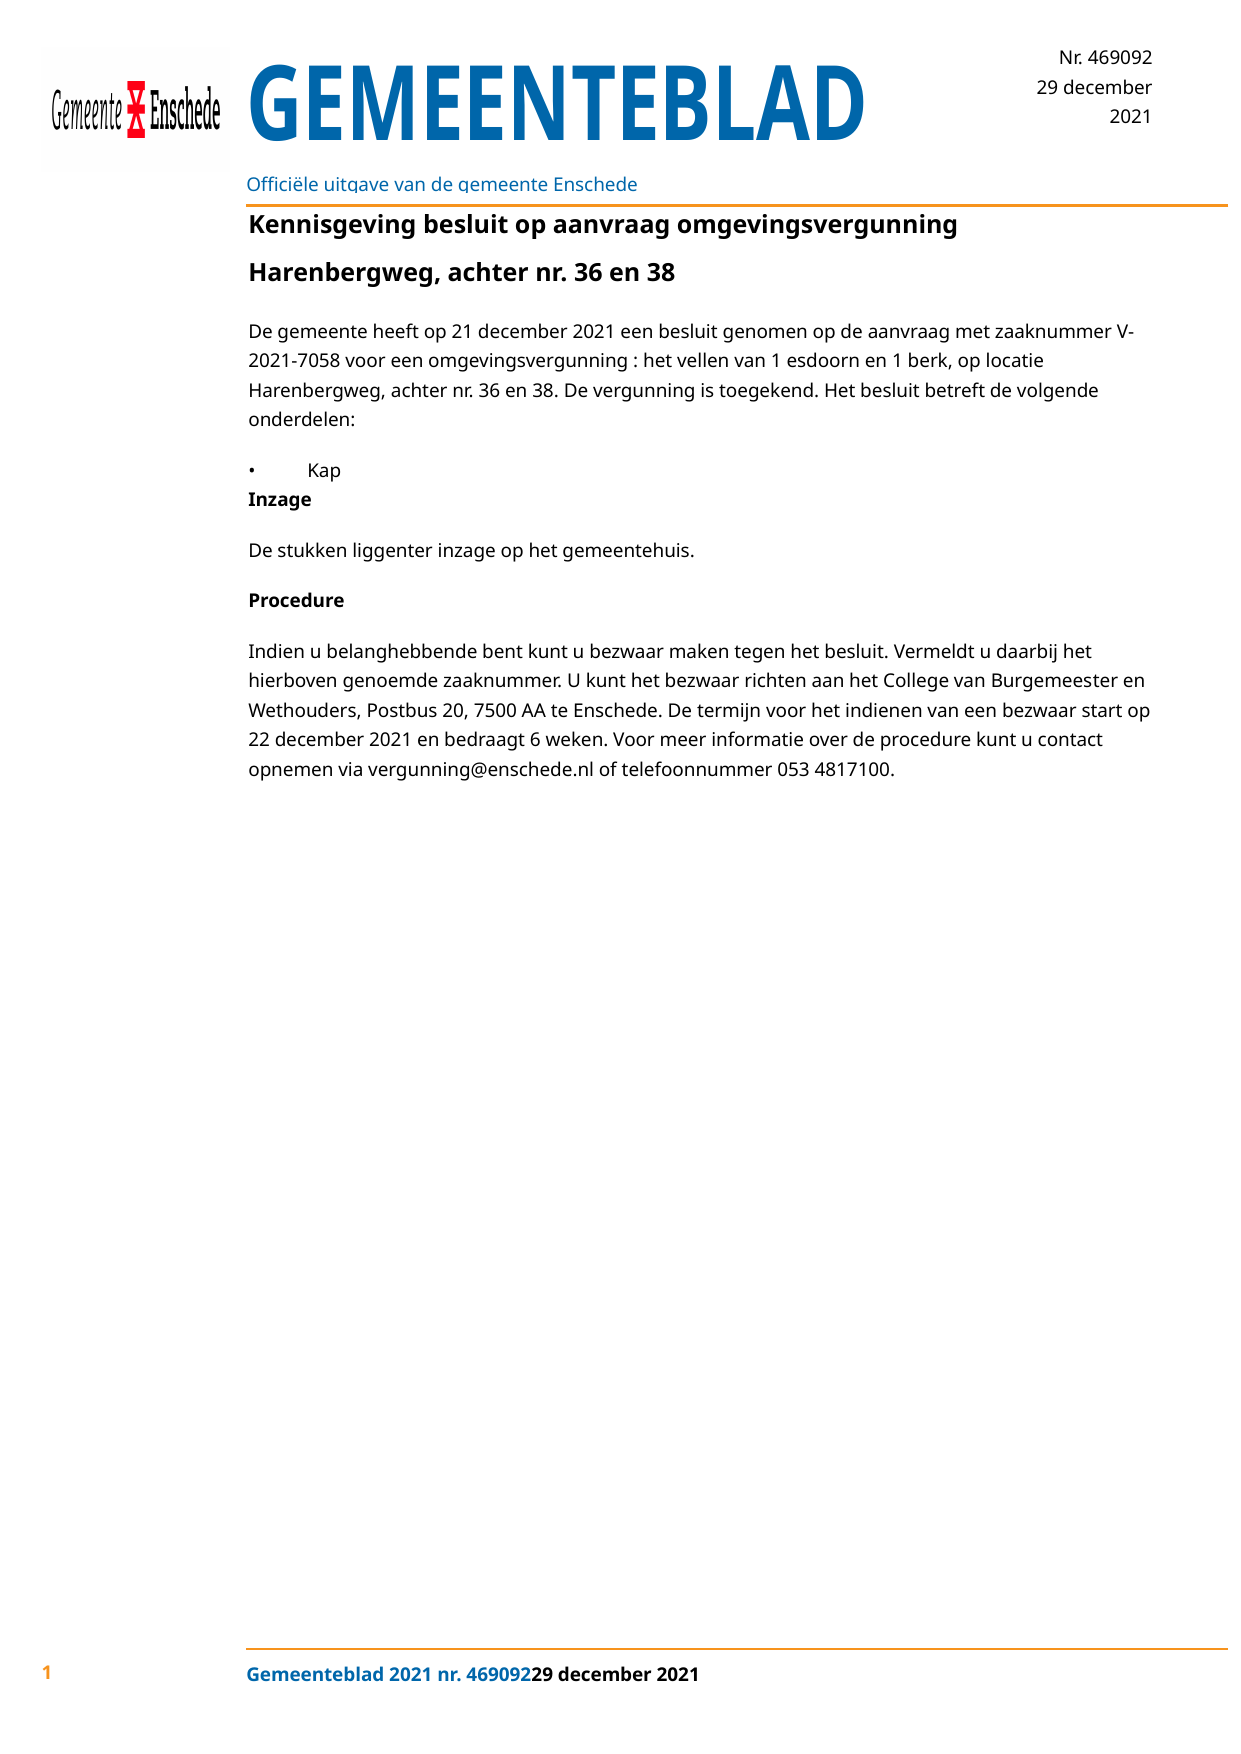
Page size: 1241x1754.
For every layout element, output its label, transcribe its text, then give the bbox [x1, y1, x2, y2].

list Kap [248, 457, 1152, 483]
text De gemeente heeft op 21 december 2021 een besluit genomen op de aanvraag met zaaknummer V-2021-7058 voor een omgevingsvergunning : het vellen van 1 esdoorn en 1 berk, op locatie Harenbergweg, achter nr. 36 en 38. De vergunning is toegekend. Het besluit betreft de volgende onderdelen: [248, 318, 1152, 432]
text Kennisgeving besluit op aanvraag omgevingsvergunning Harenbergweg, achter nr. 36 en 38 [248, 207, 1152, 288]
text Procedure [248, 587, 1152, 613]
picture [41, 47, 231, 172]
text Inzage [248, 487, 1152, 512]
text De stukken liggenter inzage op het gemeentehuis. [248, 537, 1152, 563]
text Indien u belanghebbende bent kunt u bezwaar maken tegen het besluit. Vermeldt u daarbij het hierboven genoemde zaaknummer. U kunt het bezwaar richten aan het College van Burgemees­ter en Wethouders, Postbus 20, 7500 AA te Enschede. De termijn voor het indienen van een bezwaar start op 22 december 2021 en bedraagt 6 weken. Voor meer informatie over de procedure kunt u contact opnemen via vergunning@enschede.nl of telefoonnummer 053 4817100. [248, 638, 1152, 782]
